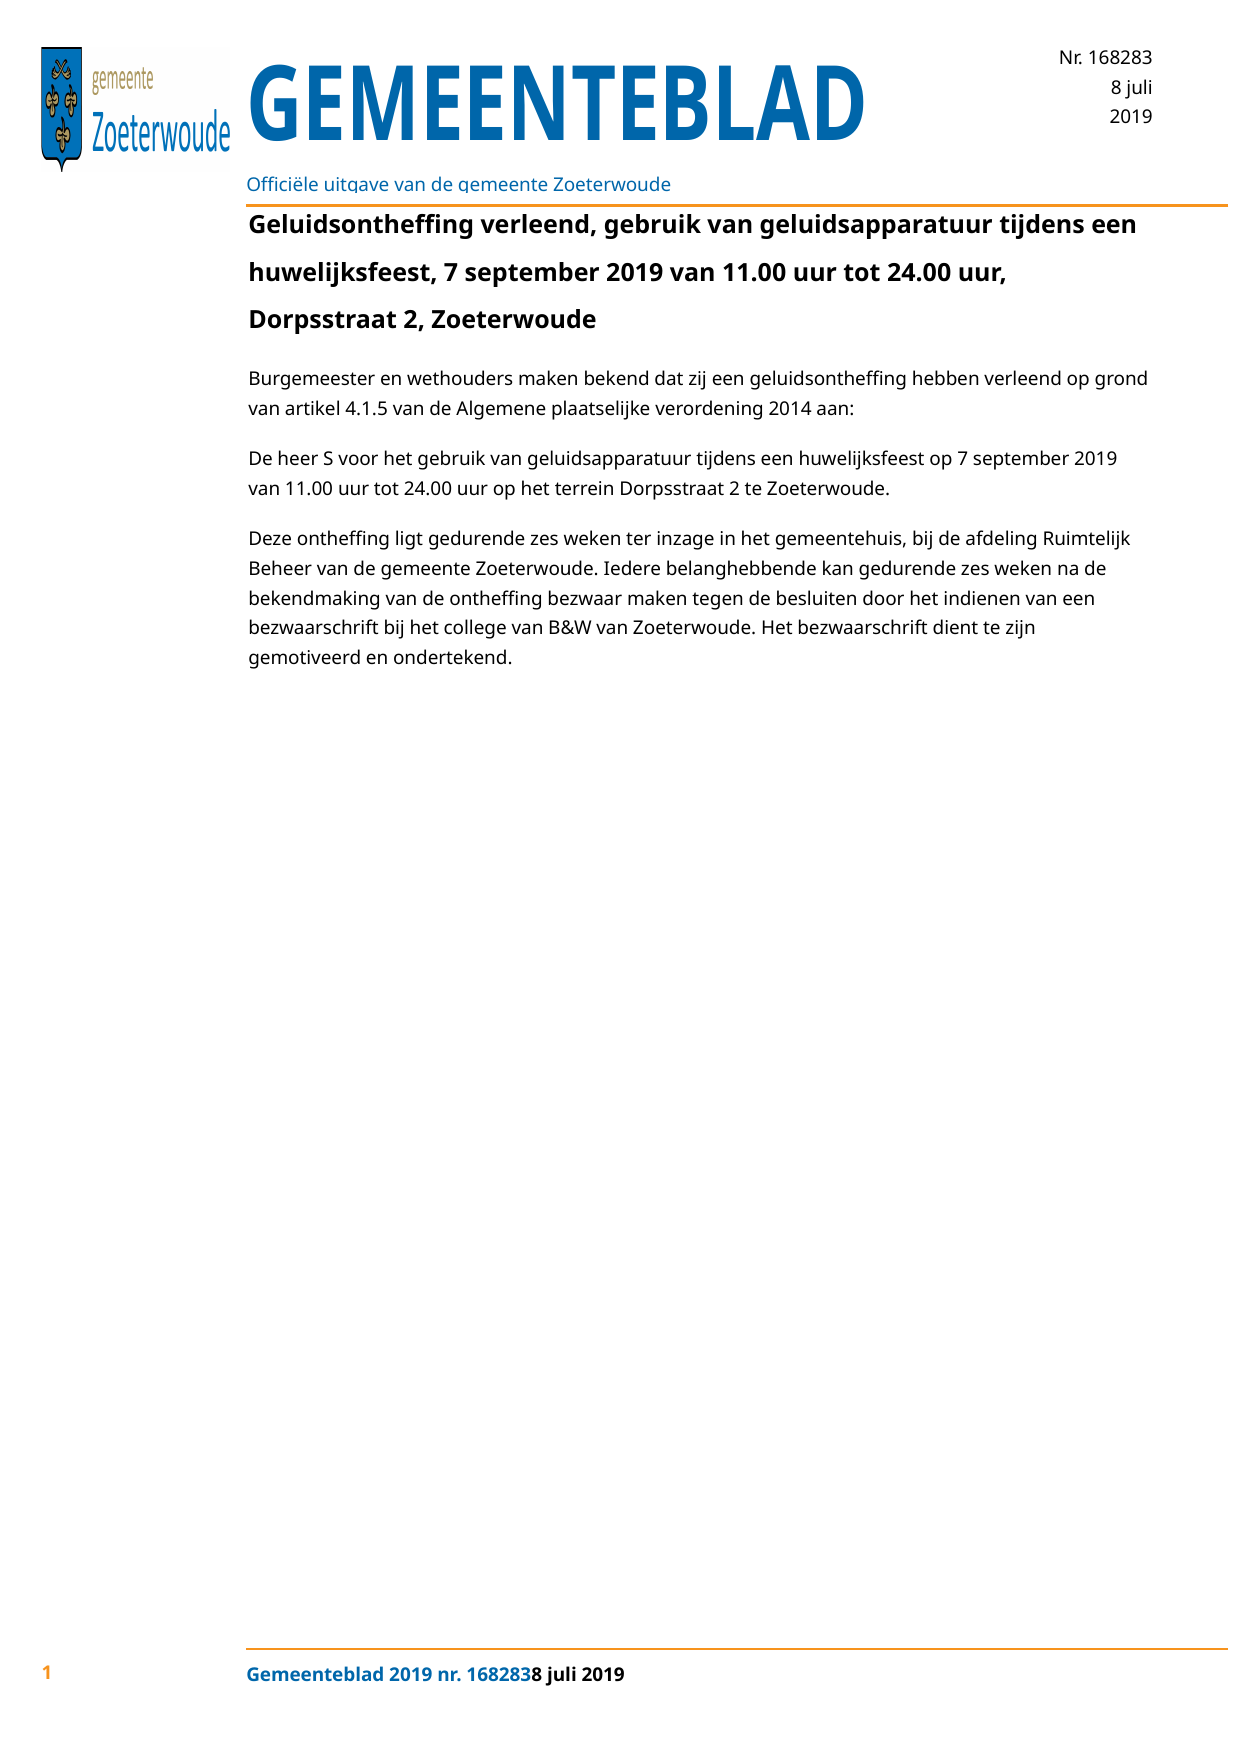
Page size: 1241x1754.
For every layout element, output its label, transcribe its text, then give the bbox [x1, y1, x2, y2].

picture [41, 47, 231, 172]
text Burgemeester en wethouders maken bekend dat zij een geluidsontheffing hebben verleend op grond van artikel 4.1.5 van de Algemene plaatselijke verordening 2014 aan: [248, 366, 1152, 421]
text De heer S voor het gebruik van geluidsapparatuur tijdens een huwelijksfeest op 7 september 2019 van 11.00 uur tot 24.00 uur op het terrein Dorpsstraat 2 te Zoeterwoude. [248, 446, 1152, 501]
text Geluidsontheffing verleend, gebruik van geluidsapparatuur tijdens een huwelijksfeest, 7 september 2019 van 11.00 uur tot 24.00 uur, Dorpsstraat 2, Zoeterwoude [248, 207, 1152, 336]
text Deze ontheffing ligt gedurende zes weken ter inzage in het gemeentehuis, bij de afdeling Ruimtelijk Beheer van de gemeente Zoeterwoude. Iedere belanghebbende kan gedurende zes weken na de bekendmaking van de ontheffing bezwaar maken tegen de besluiten door het indienen van een bezwaarschrift bij het college van B&W van Zoeterwoude. Het bezwaarschrift dient te zijn gemotiveerd en ondertekend. [248, 526, 1152, 669]
